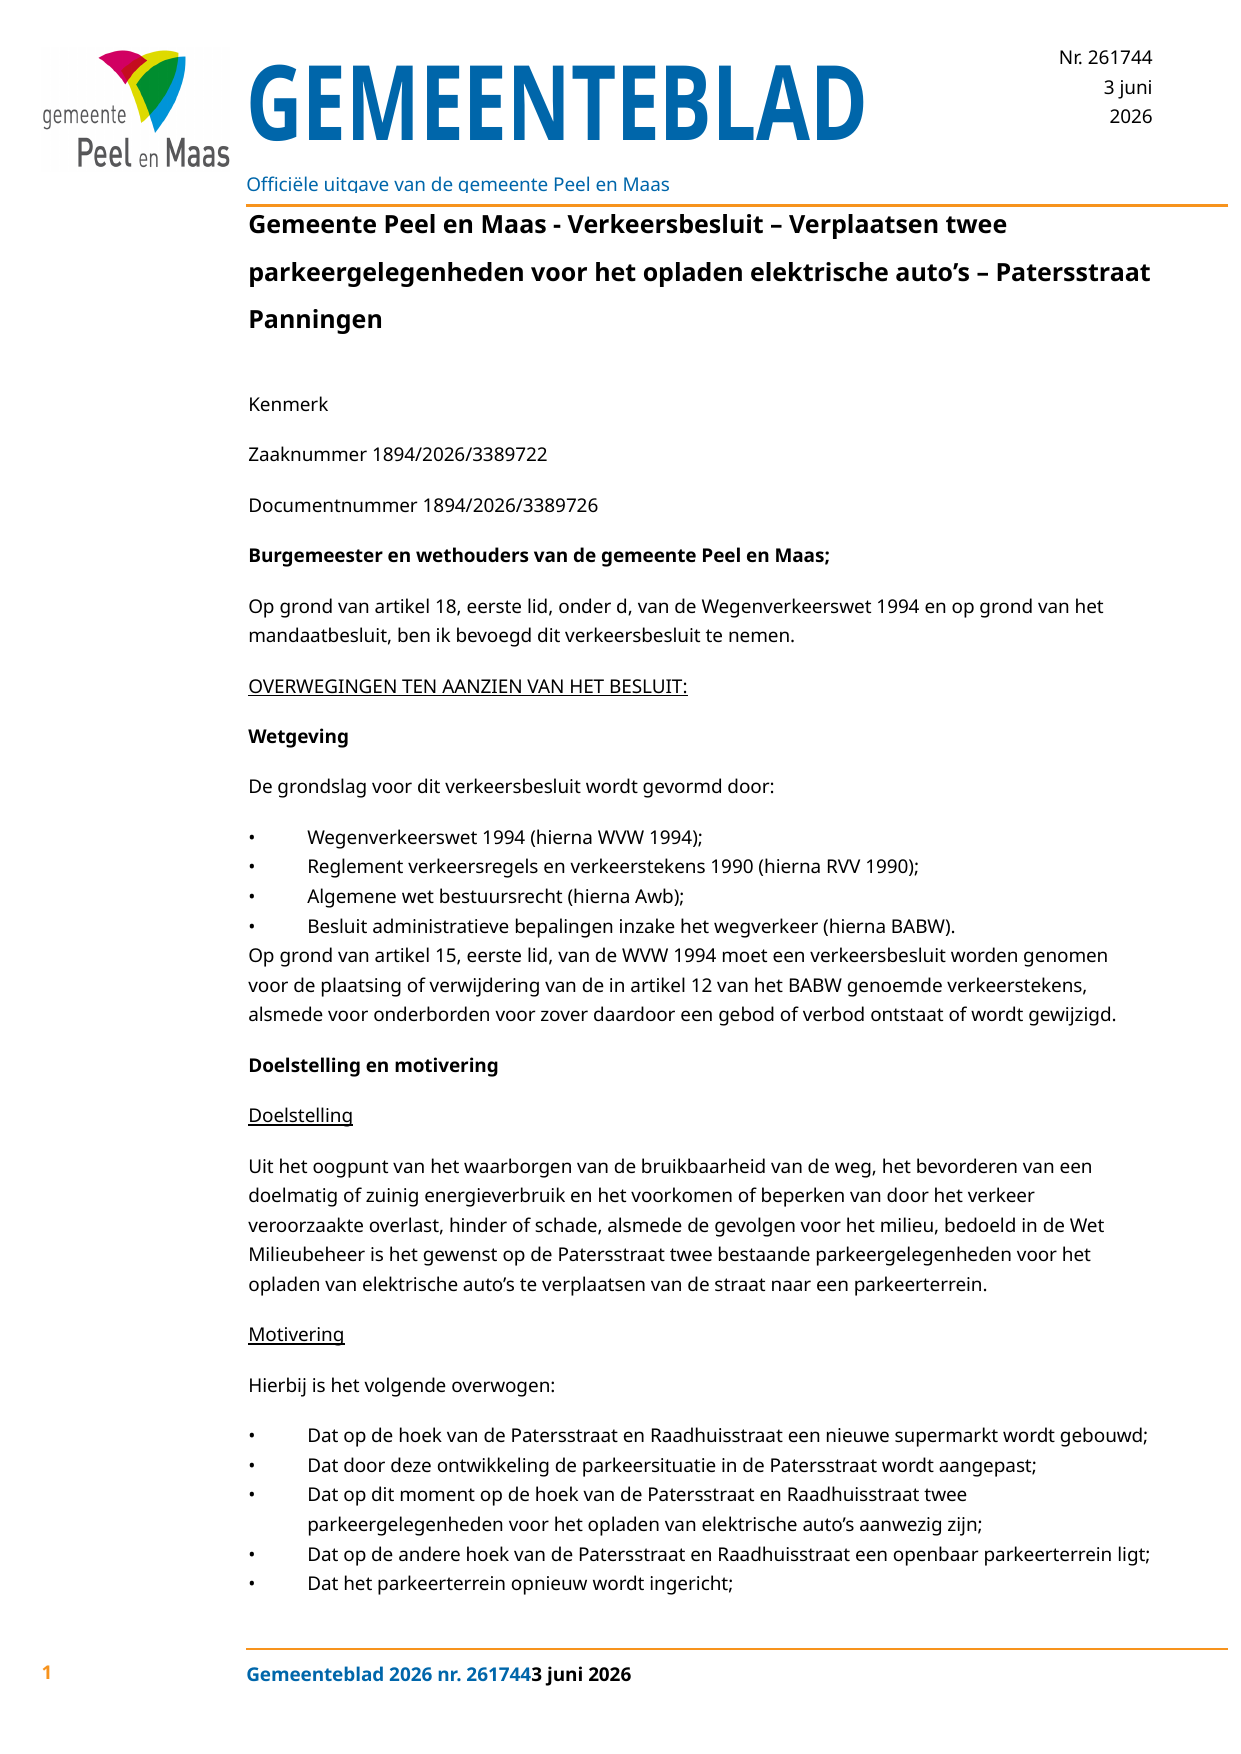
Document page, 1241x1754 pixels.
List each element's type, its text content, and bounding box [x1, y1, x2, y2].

text Motivering [248, 1322, 1152, 1347]
list Dat op de andere hoek van de Patersstraat en Raadhuisstraat een openbaar parkeerterrein ligt; [248, 1541, 1152, 1567]
text Burgemeester en wethouders van de gemeente Peel en Maas; [248, 542, 1152, 568]
text Doelstelling en motivering [248, 1052, 1152, 1078]
list Dat door deze ontwikkeling de parkeersituatie in de Patersstraat wordt aangepast; [248, 1452, 1152, 1478]
text Doelstelling [248, 1102, 1152, 1128]
text Hierbij is het volgende overwogen: [248, 1372, 1152, 1398]
list Wegenverkeerswet 1994 (hierna WVW 1994); [248, 824, 1152, 850]
text OVERWEGINGEN TEN AANZIEN VAN HET BESLUIT: [248, 673, 1152, 699]
list Algemene wet bestuursrecht (hierna Awb); [248, 883, 1152, 909]
list Dat op dit moment op de hoek van de Patersstraat en Raadhuisstraat twee parkeergelegenheden voor het opladen van elektrische auto’s aanwezig zijn; [248, 1482, 1152, 1537]
text Op grond van artikel 15, eerste lid, van de WVW 1994 moet een verkeersbesluit worden genomen voor de plaatsing of verwijdering van de in artikel 12 van het BABW genoemde verkeerstekens, alsmede voor onderborden voor zover daardoor een gebod of verbod ontstaat of wordt gewijzigd. [248, 942, 1152, 1027]
text Op grond van artikel 18, eerste lid, onder d, van de Wegenverkeerswet 1994 en op grond van het mandaatbesluit, ben ik bevoegd dit verkeersbesluit te nemen. [248, 593, 1152, 648]
text Gemeente Peel en Maas - Verkeersbesluit – Verplaatsen twee parkeergelegenheden voor het opladen elektrische auto’s – Patersstraat Panningen [248, 207, 1152, 336]
text Uit het oogpunt van het waarborgen van de bruikbaarheid van de weg, het bevorderen van een doelmatig of zuinig energieverbruik en het voorkomen of beperken van door het verkeer veroorzaakte overlast, hinder of schade, alsmede de gevolgen voor het milieu, bedoeld in de Wet Milieubeheer is het gewenst op de Patersstraat twee bestaande parkeergelegenheden voor het opladen van elektrische auto’s te verplaatsen van de straat naar een parkeerterrein. [248, 1153, 1152, 1297]
list Besluit administratieve bepalingen inzake het wegverkeer (hierna BABW). [248, 913, 1152, 939]
text Documentnummer 1894/2026/3389726 [248, 492, 1152, 518]
list Dat het parkeerterrein opnieuw wordt ingericht; [248, 1570, 1152, 1596]
text Zaaknummer 1894/2026/3389722 [248, 442, 1152, 467]
list Dat op de hoek van de Patersstraat en Raadhuisstraat een nieuwe supermarkt wordt gebouwd; [248, 1422, 1152, 1448]
text De grondslag voor dit verkeersbesluit wordt gevormd door: [248, 774, 1152, 799]
text Wetgeving [248, 723, 1152, 749]
text Kenmerk [248, 391, 1152, 417]
picture [41, 47, 231, 172]
list Reglement verkeersregels en verkeerstekens 1990 (hierna RVV 1990); [248, 854, 1152, 879]
